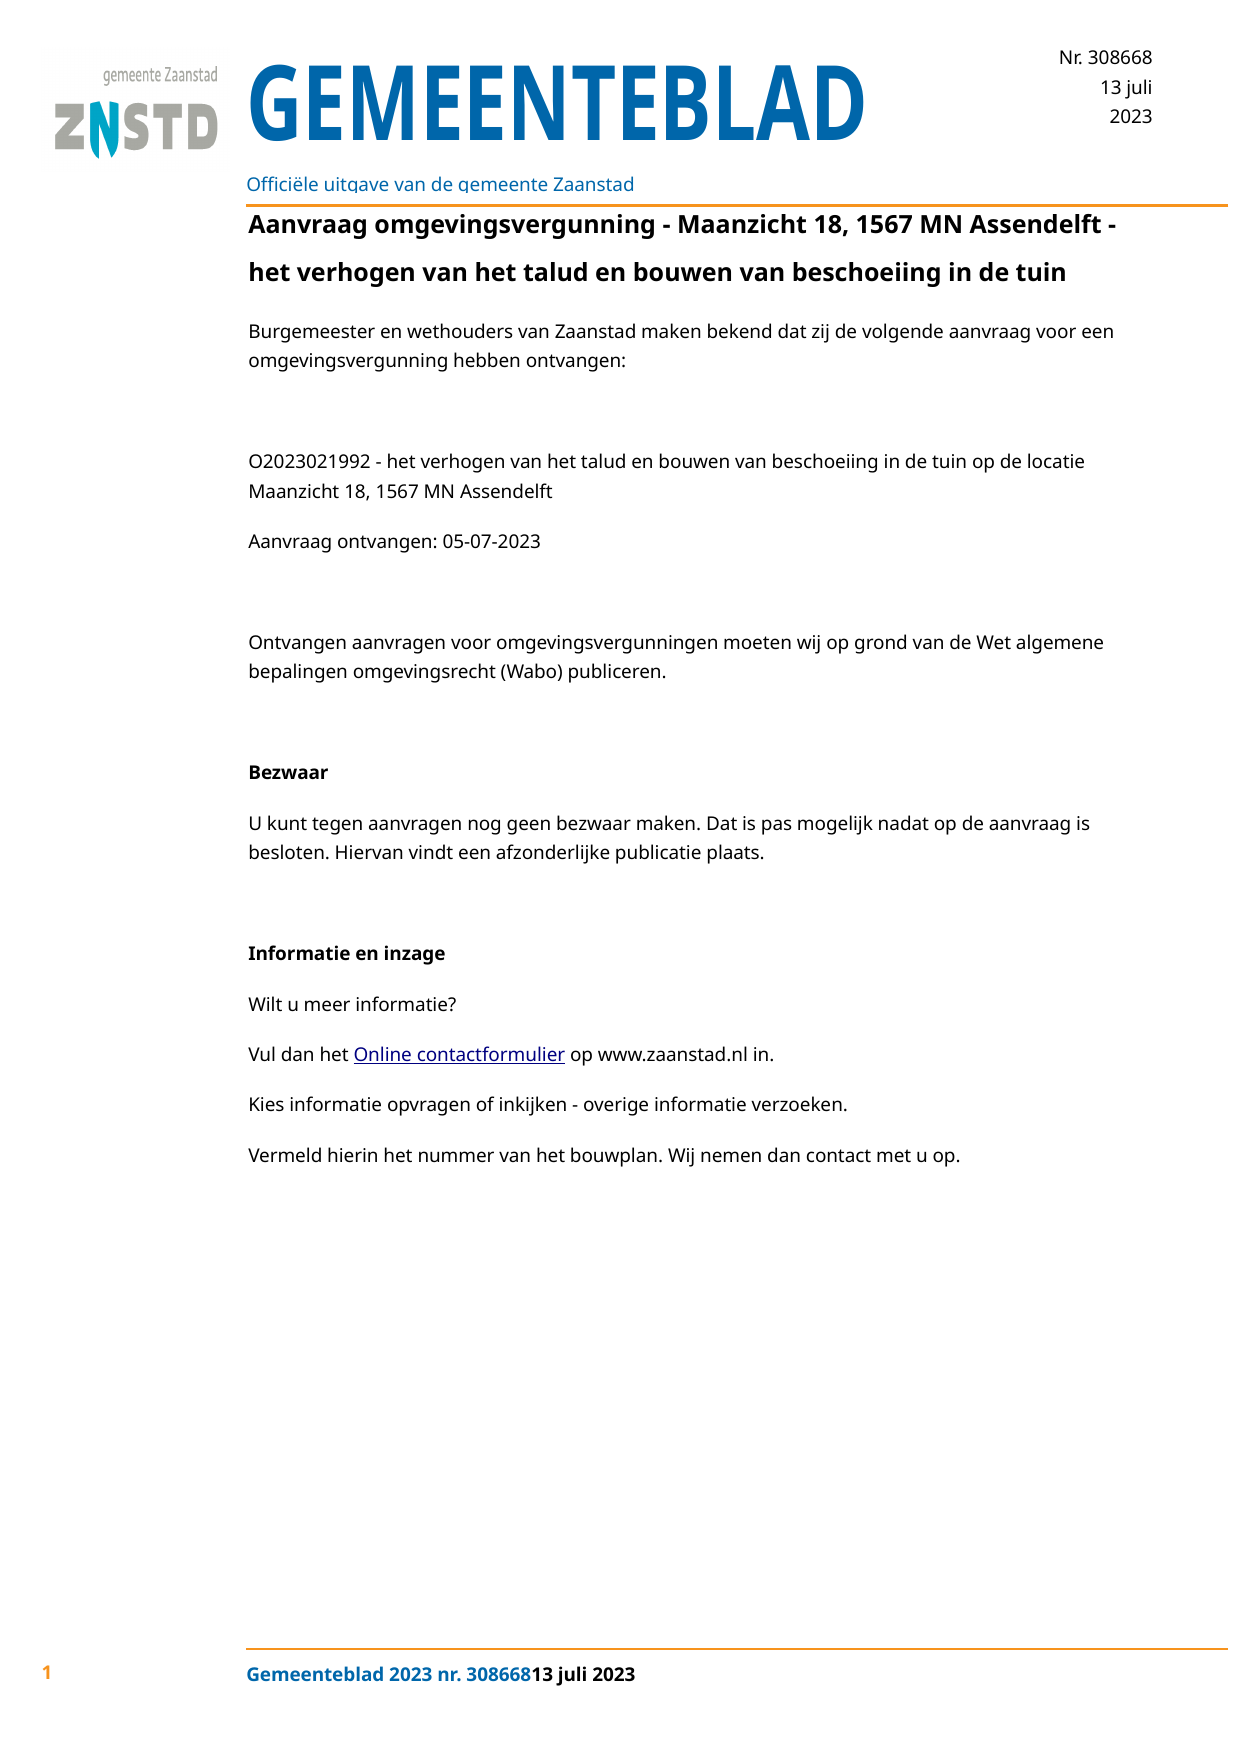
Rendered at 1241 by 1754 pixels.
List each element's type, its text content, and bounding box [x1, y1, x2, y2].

text O2023021992 - het verhogen van het talud en bouwen van beschoeiing in de tuin op de locatie Maanzicht 18, 1567 MN Assendelft [248, 448, 1152, 504]
picture [41, 47, 231, 172]
text Kies informatie opvragen of inkijken - overige informatie verzoeken. [248, 1092, 1152, 1117]
text Bezwaar [248, 759, 1152, 785]
text Vul dan het Online contactformulier op www.zaanstad.nl in. [248, 1041, 1152, 1067]
text Aanvraag omgevingsvergunning - Maanzicht 18, 1567 MN Assendelft - het verhogen van het talud en bouwen van beschoeiing in de tuin [248, 207, 1152, 288]
text Aanvraag ontvangen: 05-07-2023 [248, 528, 1152, 554]
text Vermeld hierin het nummer van het bouwplan. Wij nemen dan contact met u op. [248, 1142, 1152, 1168]
text Ontvangen aanvragen voor omgevingsvergunningen moeten wij op grond van de Wet algemene bepalingen omgevingsrecht (Wabo) publiceren. [248, 629, 1152, 684]
text Burgemeester en wethouders van Zaanstad maken bekend dat zij de volgende aanvraag voor een omgevingsvergunning hebben ontvangen: [248, 318, 1152, 373]
text Informatie en inzage [248, 940, 1152, 966]
text Wilt u meer informatie? [248, 991, 1152, 1017]
text U kunt tegen aanvragen nog geen bezwaar maken. Dat is pas mogelijk nadat op de aanvraag is besloten. Hiervan vindt een afzonderlijke publicatie plaats. [248, 810, 1152, 865]
